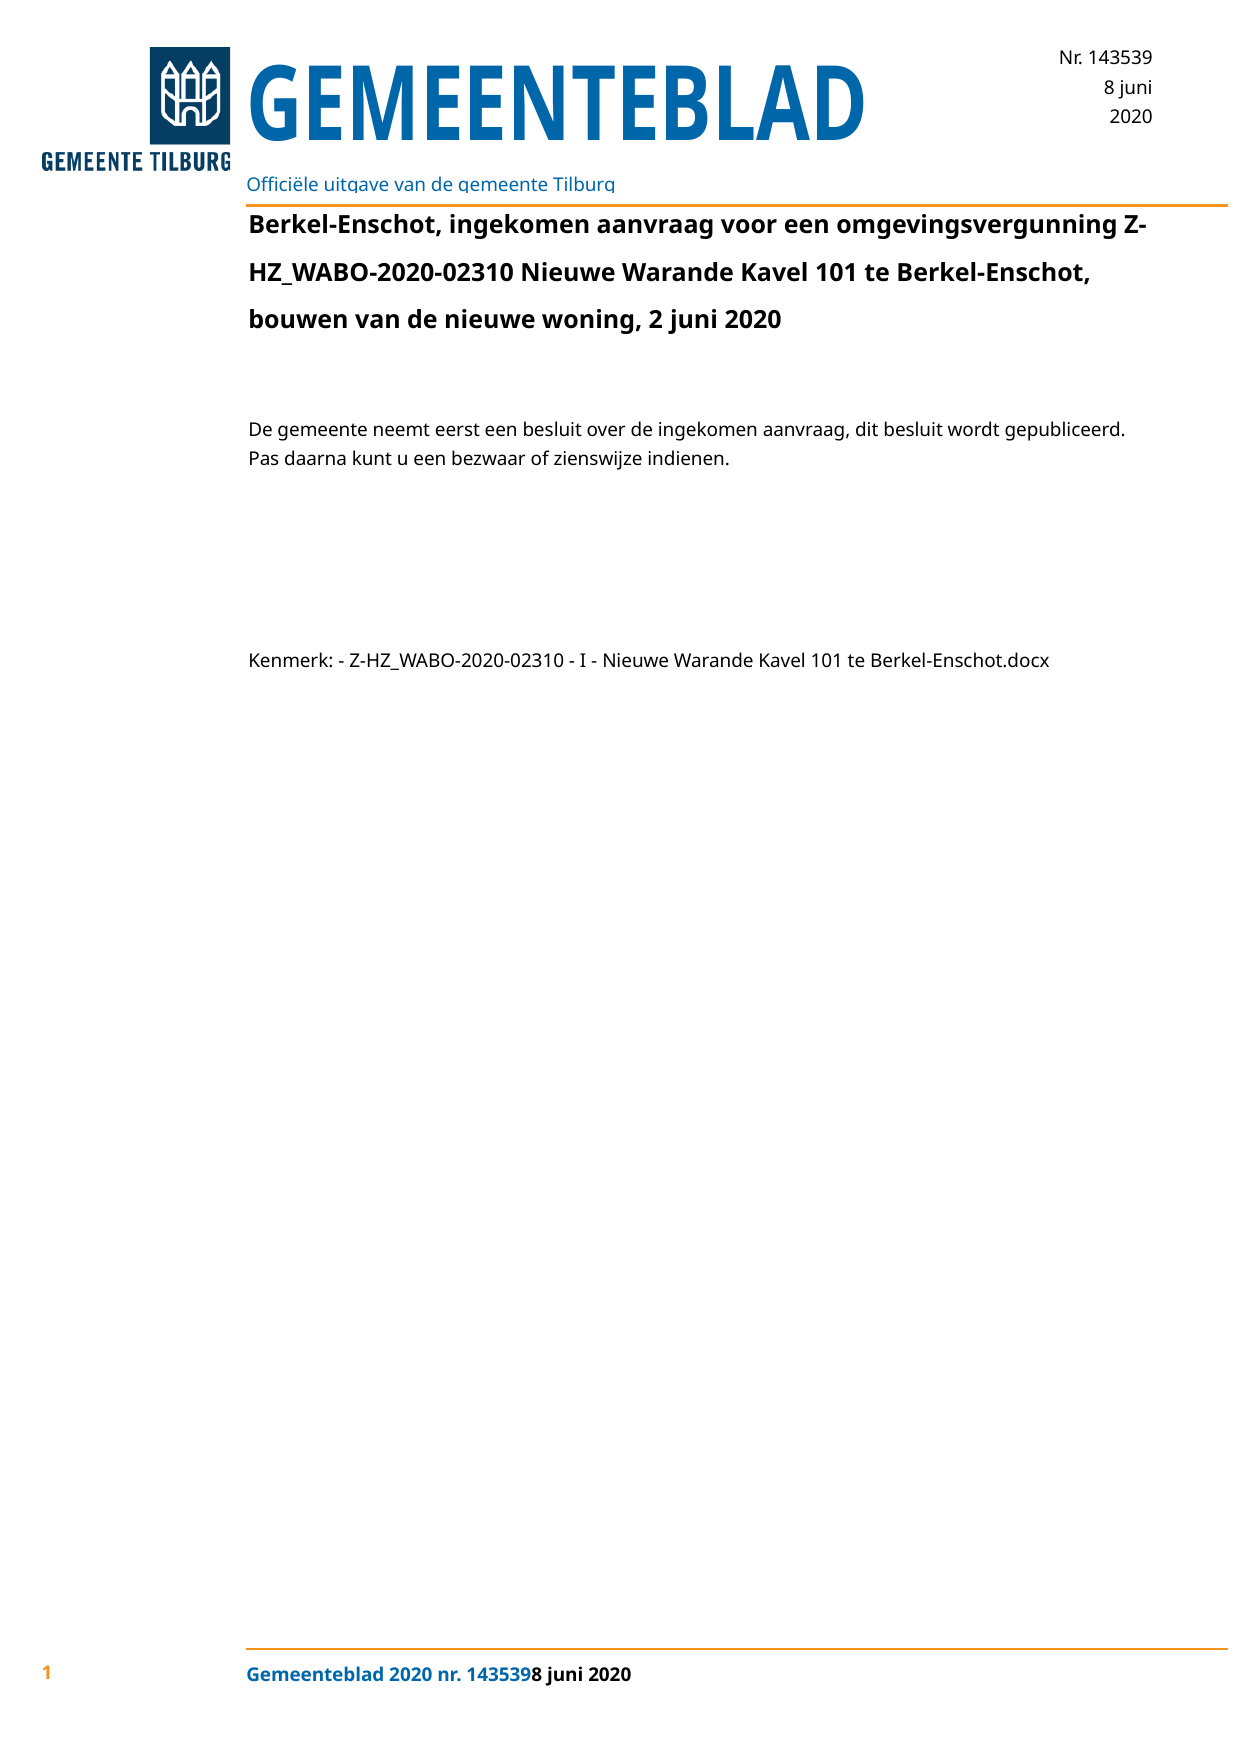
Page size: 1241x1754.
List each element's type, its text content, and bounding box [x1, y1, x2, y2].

text De gemeente neemt eerst een besluit over de ingekomen aanvraag, dit besluit wordt gepubliceerd. Pas daarna kunt u een bezwaar of zienswijze indienen. [248, 416, 1152, 471]
text Kenmerk: - Z-HZ_WABO-2020-02310 - I - Nieuwe Warande Kavel 101 te Berkel-Enschot.docx [248, 647, 1152, 673]
text Berkel-Enschot, ingekomen aanvraag voor een omgevingsvergunning Z-HZ_WABO-2020-02310 Nieuwe Warande Kavel 101 te Berkel-Enschot, bouwen van de nieuwe woning, 2 juni 2020 [248, 207, 1152, 336]
picture [41, 47, 231, 172]
